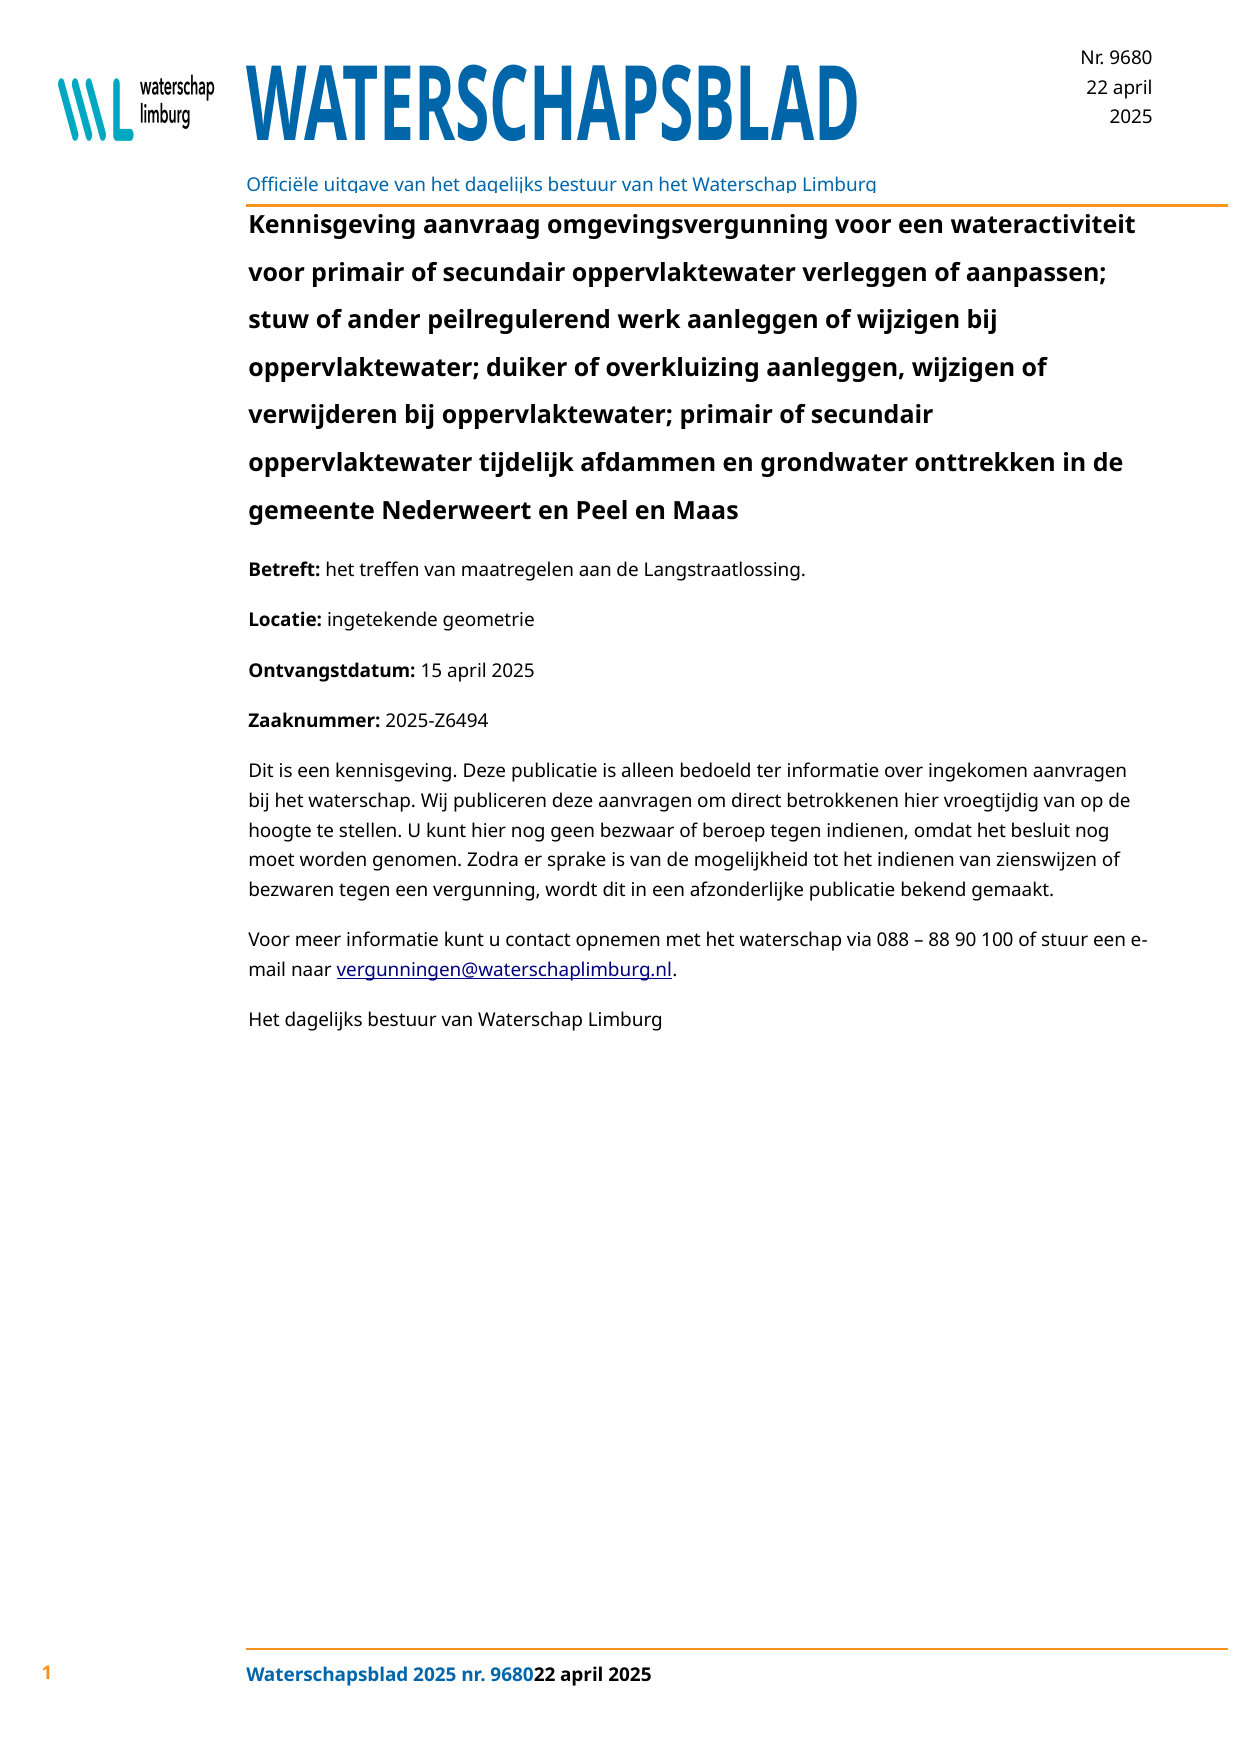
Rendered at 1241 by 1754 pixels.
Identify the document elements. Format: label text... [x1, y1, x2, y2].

text Het dagelijks bestuur van Waterschap Limburg [248, 1006, 1152, 1032]
text Betreft: het treffen van maatregelen aan de Langstraatlossing. [248, 556, 1152, 582]
text Zaaknummer: 2025-Z6494 [248, 707, 1152, 733]
text Kennisgeving aanvraag omgevingsvergunning voor een wateractiviteit voor primair of secundair oppervlaktewater verleggen of aanpassen; stuw of ander peilregulerend werk aanleggen of wijzigen bij oppervlaktewater; duiker of overkluizing aanleggen, wijzigen of verwijderen bij oppervlaktewater; primair of secundair oppervlaktewater tijdelijk afdammen en grondwater onttrekken in de gemeente Nederweert en Peel en Maas [248, 207, 1152, 526]
picture [41, 47, 231, 172]
text Dit is een kennisgeving. Deze publicatie is alleen bedoeld ter informatie over ingekomen aanvragen bij het waterschap. Wij publiceren deze aanvragen om direct betrokkenen hier vroegtijdig van op de hoogte te stellen. U kunt hier nog geen bezwaar of beroep tegen indienen, omdat het besluit nog moet worden genomen. Zodra er sprake is van de mogelijkheid tot het indienen van zienswijzen of bezwaren tegen een vergunning, wordt dit in een afzonderlijke publicatie bekend gemaakt. [248, 758, 1152, 902]
text Voor meer informatie kunt u contact opnemen met het waterschap via 088 – 88 90 100 of stuur een e-mail naar vergunningen@waterschaplimburg.nl. [248, 926, 1152, 982]
text Locatie: ingetekende geometrie [248, 606, 1152, 632]
text Ontvangstdatum: 15 april 2025 [248, 657, 1152, 682]
